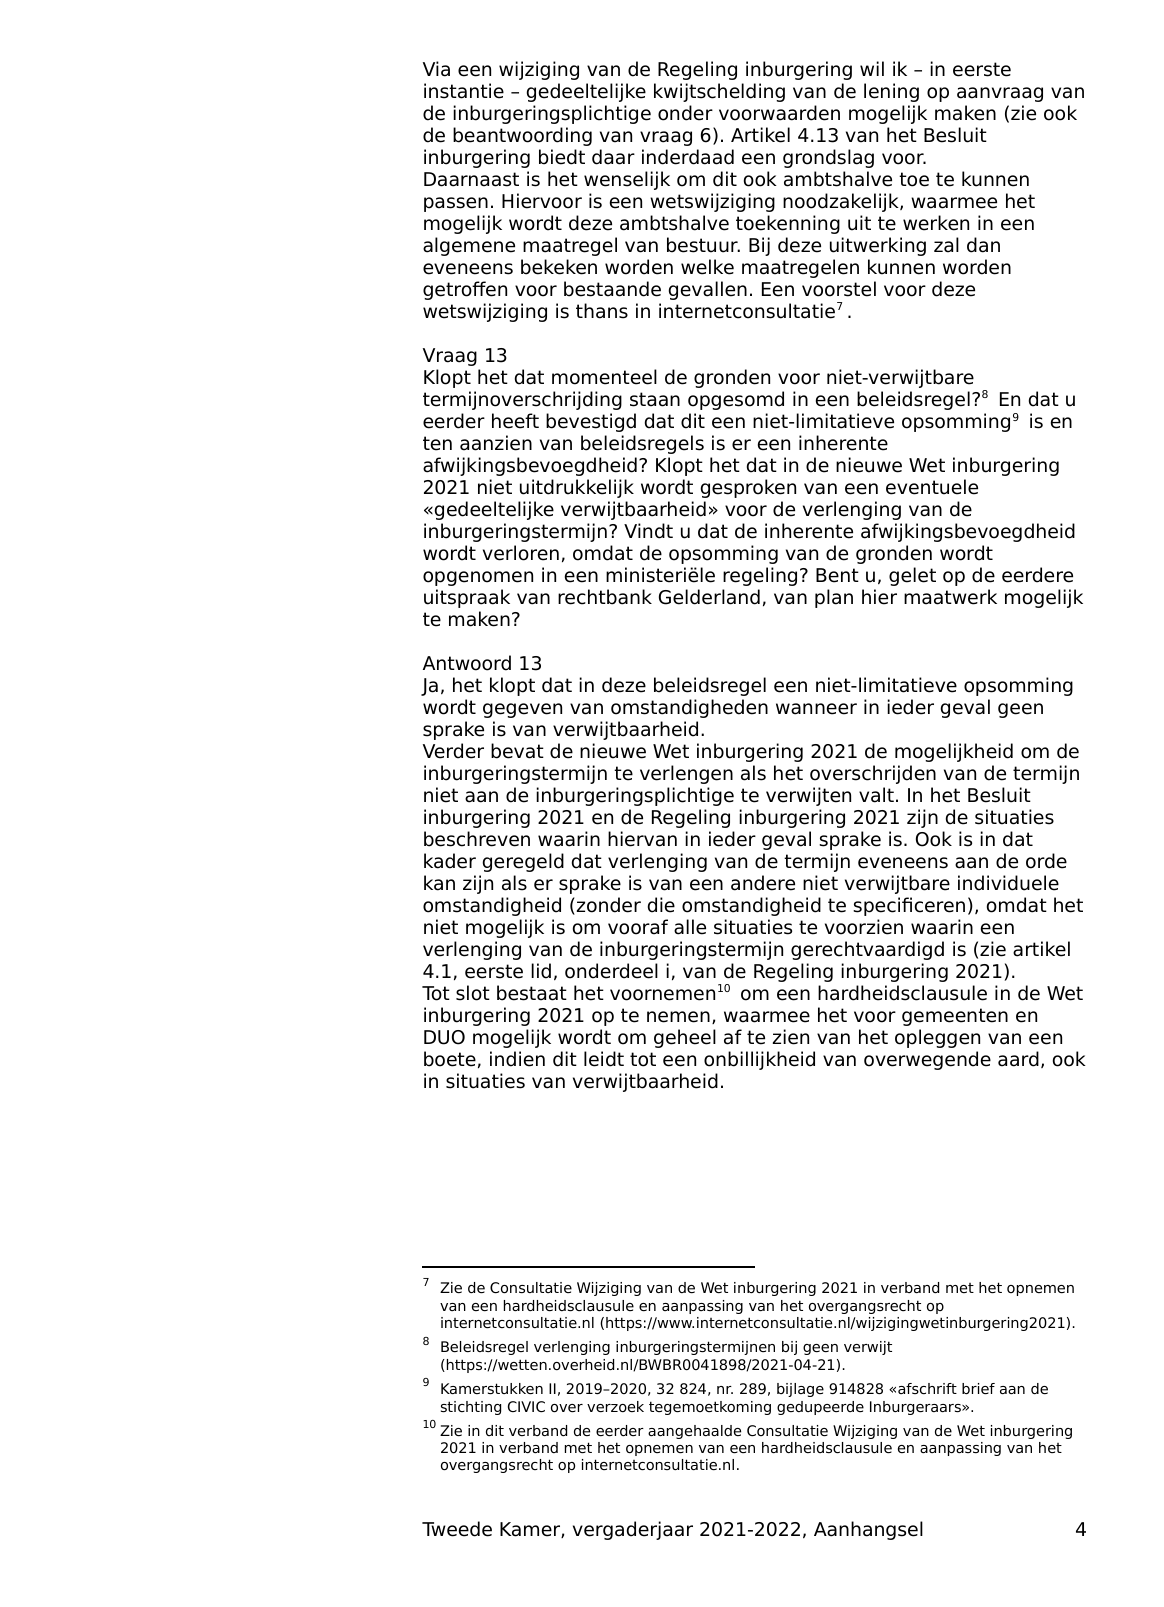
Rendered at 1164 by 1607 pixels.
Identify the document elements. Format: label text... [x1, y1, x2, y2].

text Ja, het klopt dat in deze beleidsregel een niet-limitatieve opsomming wordt gegeven van omstandigheden wanneer in ieder geval geen sprake is van verwijtbaarheid. [422, 675, 1087, 741]
text Via een wijziging van de Regeling inburgering wil ik – in eerste instantie – gedeeltelijke kwijtschelding van de lening op aanvraag van de inburgeringsplichtige onder voorwaarden mogelijk maken (zie ook de beantwoording van vraag 6). Artikel 4.13 van het Besluit inburgering biedt daar inderdaad een grondslag voor. [422, 59, 1087, 169]
text Zie in dit verband de eerder aangehaalde Consultatie Wijziging van de Wet inburgering 2021 in verband met het opnemen van een hardheidsclausule en aanpassing van het overgangsrecht op internetconsultatie.nl. [422, 1418, 1087, 1474]
text Beleidsregel verlenging inburgeringstermijnen bij geen verwijt (https://wetten.overheid.nl/BWBR0041898/2021-04-21). [422, 1335, 1087, 1374]
text Kamerstukken II, 2019–2020, 32 824, nr. 289, bijlage 914828 «afschrift brief aan de stichting CIVIC over verzoek tegemoetkoming gedupeerde Inburgeraars». [422, 1377, 1087, 1416]
text Tot slot bestaat het voornemen om een hardheidsclausule in de Wet inburgering 2021 op te nemen, waarmee het voor gemeenten en DUO mogelijk wordt om geheel af te zien van het opleggen van een boete, indien dit leidt tot een onbillijkheid van overwegende aard, ook in situaties van verwijtbaarheid. [422, 983, 1087, 1092]
text Verder bevat de nieuwe Wet inburgering 2021 de mogelijkheid om de inburgeringstermijn te verlengen als het overschrijden van de termijn niet aan de inburgeringsplichtige te verwijten valt. In het Besluit inburgering 2021 en de Regeling inburgering 2021 zijn de situaties beschreven waarin hiervan in ieder geval sprake is. Ook is in dat kader geregeld dat verlenging van de termijn eveneens aan de orde kan zijn als er sprake is van een andere niet verwijtbare individuele omstandigheid (zonder die omstandigheid te specificeren), omdat het niet mogelijk is om vooraf alle situaties te voorzien waarin een verlenging van de inburgeringstermijn gerechtvaardigd is (zie artikel 4.1, eerste lid, onderdeel i, van de Regeling inburgering 2021). [422, 741, 1087, 983]
text Antwoord 13 [422, 653, 1087, 675]
text Vraag 13 [422, 345, 1087, 367]
text Klopt het dat momenteel de gronden voor niet-verwijtbare termijnoverschrijding staan opgesomd in een beleidsregel? En dat u eerder heeft bevestigd dat dit een niet-limitatieve opsomming is en ten aanzien van beleidsregels is er een inherente afwijkingsbevoegdheid? Klopt het dat in de nieuwe Wet inburgering 2021 niet uitdrukkelijk wordt gesproken van een eventuele «gedeeltelijke verwijtbaarheid» voor de verlenging van de inburgeringstermijn? Vindt u dat de inherente afwijkingsbevoegdheid wordt verloren, omdat de opsomming van de gronden wordt opgenomen in een ministeriële regeling? Bent u, gelet op de eerdere uitspraak van rechtbank Gelderland, van plan hier maatwerk mogelijk te maken? [422, 367, 1087, 631]
text Zie de Consultatie Wijziging van de Wet inburgering 2021 in verband met het opnemen van een hardheidsclausule en aanpassing van het overgangsrecht op internetconsultatie.nl (https://www.internetconsultatie.nl/wijzigingwetinburgering2021). [422, 1276, 1087, 1332]
text Daarnaast is het wenselijk om dit ook ambtshalve toe te kunnen passen. Hiervoor is een wetswijziging noodzakelijk, waarmee het mogelijk wordt deze ambtshalve toekenning uit te werken in een algemene maatregel van bestuur. Bij deze uitwerking zal dan eveneens bekeken worden welke maatregelen kunnen worden getroffen voor bestaande gevallen. Een voorstel voor deze wetswijziging is thans in internetconsultatie. [422, 169, 1087, 323]
